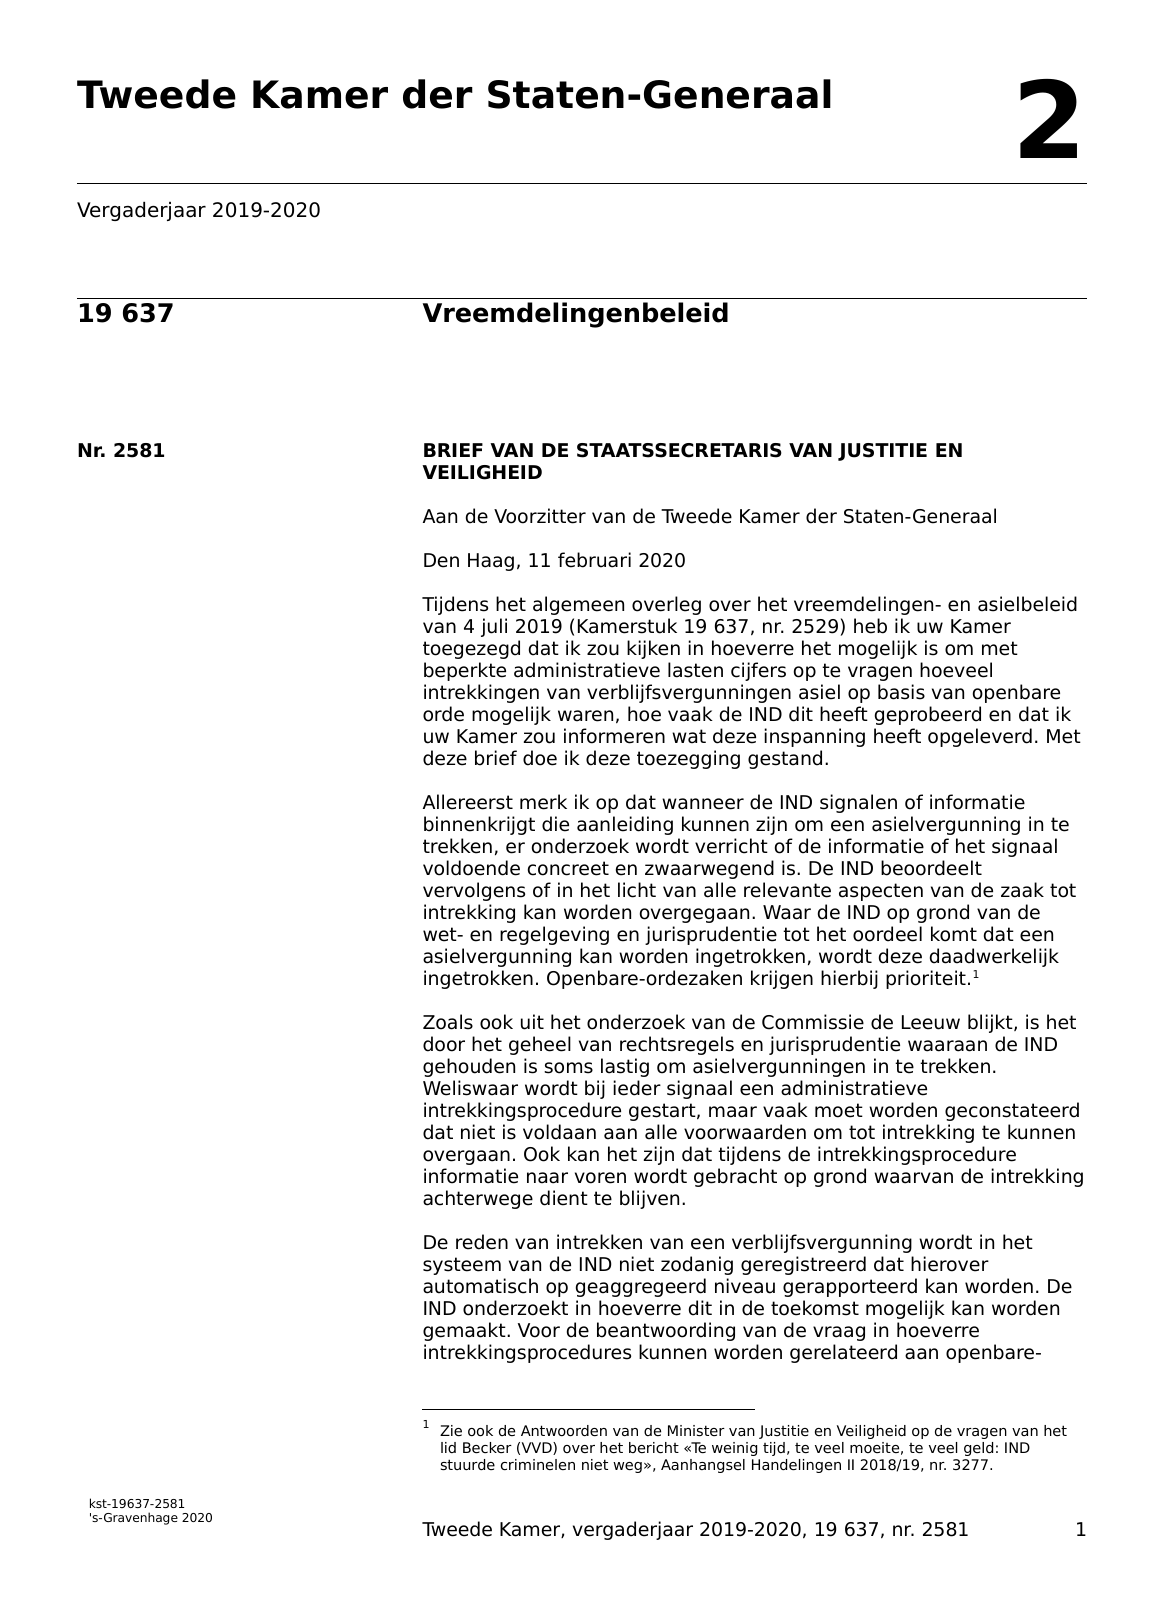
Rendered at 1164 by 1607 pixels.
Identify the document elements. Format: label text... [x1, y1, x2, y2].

table_header Tweede Kamer der Staten-Generaal [77, 59, 886, 183]
text kst-19637-2581 [88, 1497, 323, 1511]
table_header 2 [886, 59, 1087, 183]
text De reden van intrekken van een verblijfsvergunning wordt in het systeem van de IND niet zodanig geregistreerd dat hierover automatisch op geaggregeerd niveau gerapporteerd kan worden. De IND onderzoekt in hoeverre dit in de toekomst mogelijk kan worden gemaakt. Voor de beantwoording van de vraag in hoeverre intrekkingsprocedures kunnen worden gerelateerd aan openbare- [422, 1232, 1087, 1364]
text Aan de Voorzitter van de Tweede Kamer der Staten-Generaal [422, 506, 1087, 528]
text Allereerst merk ik op dat wanneer de IND signalen of informatie binnenkrijgt die aanleiding kunnen zijn om een asielvergunning in te trekken, er onderzoek wordt verricht of de informatie of het signaal voldoende concreet en zwaarwegend is. De IND beoordeelt vervolgens of in het licht van alle relevante aspecten van de zaak tot intrekking kan worden overgegaan. Waar de IND op grond van de wet- en regelgeving en jurisprudentie tot het oordeel komt dat een asielvergunning kan worden ingetrokken, wordt deze daadwerkelijk ingetrokken. Openbare-ordezaken krijgen hierbij prioriteit. [422, 792, 1087, 990]
text 's-Gravenhage 2020 [88, 1511, 323, 1525]
text Tijdens het algemeen overleg over het vreemdelingen- en asielbeleid van 4 juli 2019 (Kamerstuk 19 637, nr. 2529) heb ik uw Kamer toegezegd dat ik zou kijken in hoeverre het mogelijk is om met beperkte administratieve lasten cijfers op te vragen hoeveel intrekkingen van verblijfsvergunningen asiel op basis van openbare orde mogelijk waren, hoe vaak de IND dit heeft geprobeerd en dat ik uw Kamer zou informeren wat deze inspanning heeft opgeleverd. Met deze brief doe ik deze toezegging gestand. [422, 594, 1087, 770]
text Zie ook de Antwoorden van de Minister van Justitie en Veiligheid op de vragen van het lid Becker (VVD) over het bericht «Te weinig tijd, te veel moeite, te veel geld: IND stuurde criminelen niet weg», Aanhangsel Handelingen II 2018/19, nr. 3277. [422, 1418, 1087, 1474]
text Zoals ook uit het onderzoek van de Commissie de Leeuw blijkt, is het door het geheel van rechtsregels en jurisprudentie waaraan de IND gehouden is soms lastig om asielvergunningen in te trekken. Weliswaar wordt bij ieder signaal een administratieve intrekkingsprocedure gestart, maar vaak moet worden geconstateerd dat niet is voldaan aan alle voorwaarden om tot intrekking te kunnen overgaan. Ook kan het zijn dat tijdens de intrekkingsprocedure informatie naar voren wordt gebracht op grond waarvan de intrekking achterwege dient te blijven. [422, 1012, 1087, 1210]
table_cell Vergaderjaar 2019-2020 [77, 184, 1087, 298]
subtitle Nr. 2581 BRIEF VAN DE STAATSSECRETARIS VAN JUSTITIE EN VEILIGHEID [77, 440, 1087, 484]
subtitle 19 637 Vreemdelingenbeleid [77, 299, 1087, 329]
text Den Haag, 11 februari 2020 [422, 550, 1087, 572]
